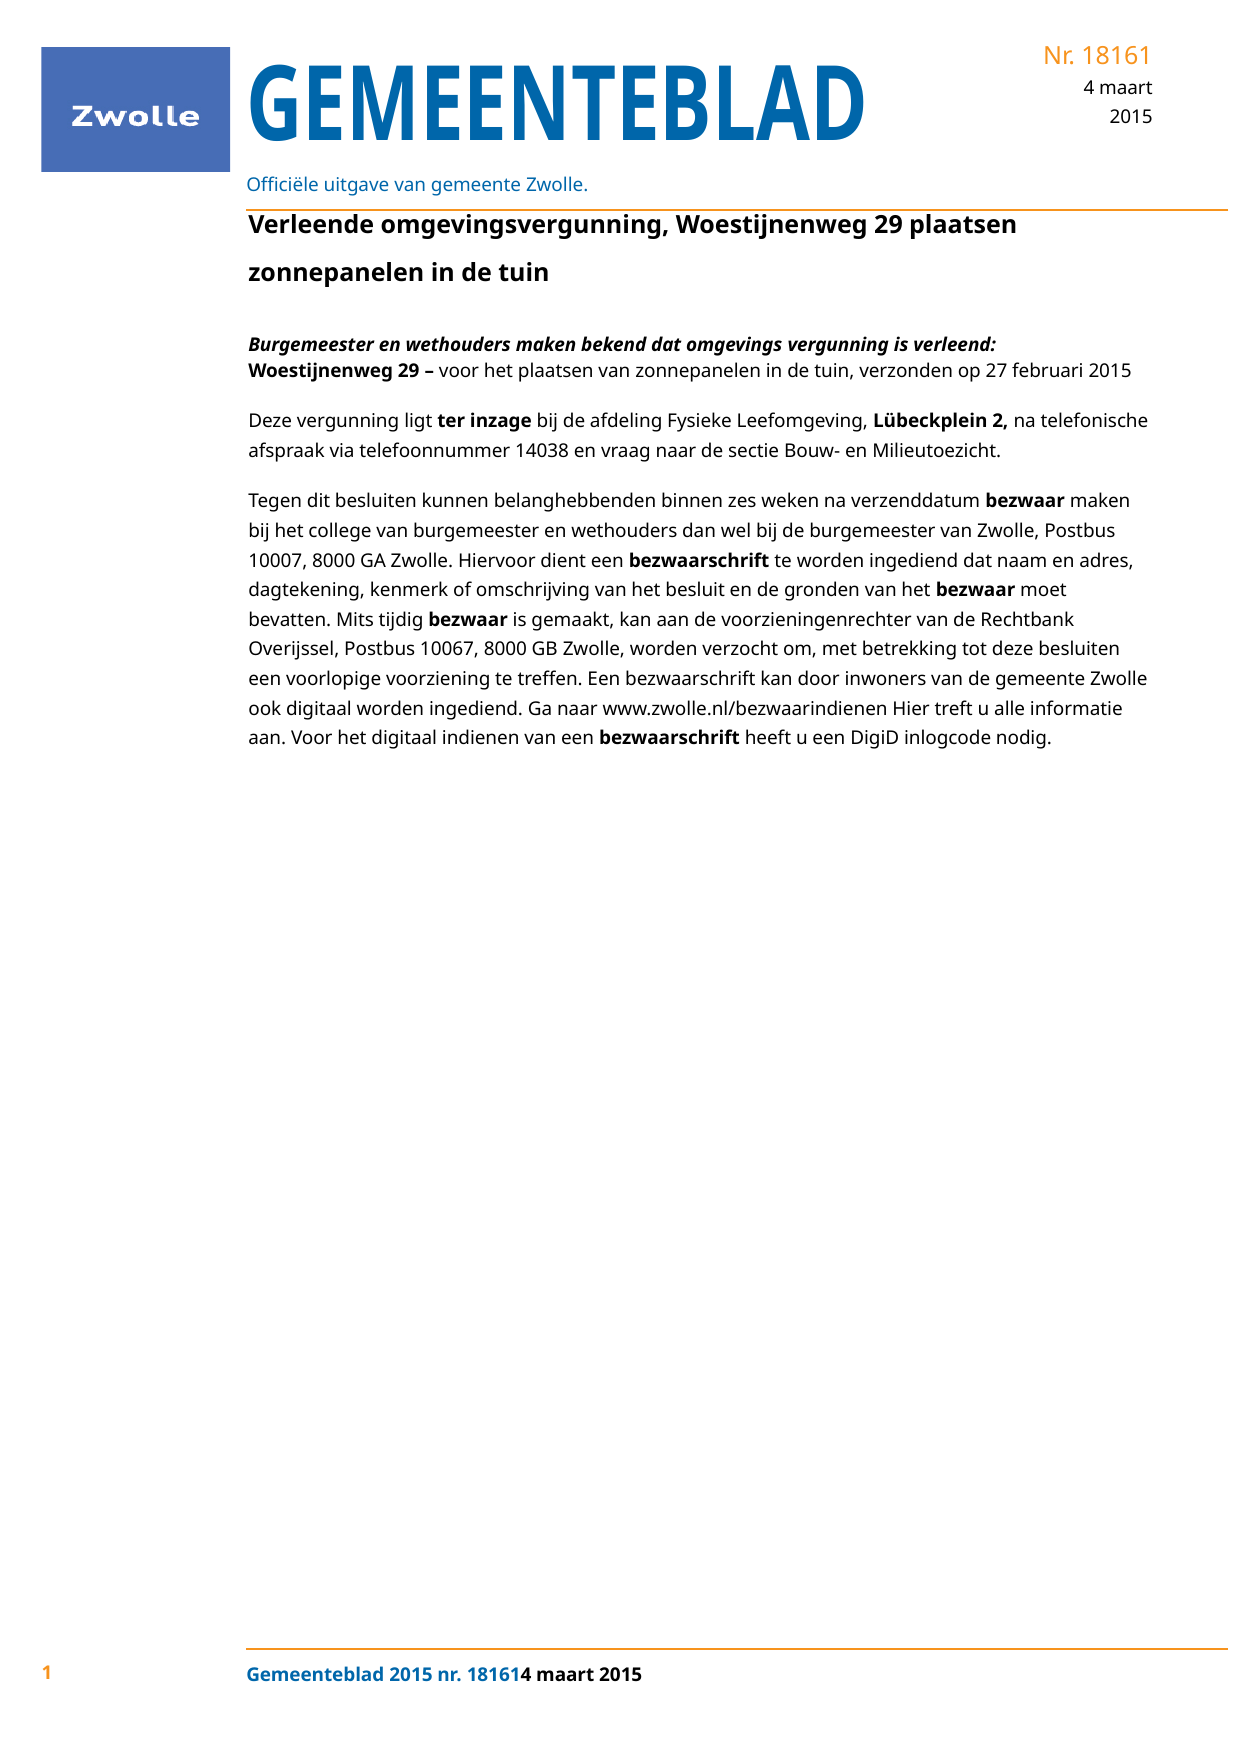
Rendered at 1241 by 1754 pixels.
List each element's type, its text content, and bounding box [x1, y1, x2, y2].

picture [41, 47, 231, 172]
text Verleende omgevingsvergunning, Woestijnenweg 29 plaatsen zonnepanelen in de tuin [248, 211, 1152, 288]
text Woestijnenweg 29 – voor het plaatsen van zonnepanelen in de tuin, verzonden op 27 februari 2015 [248, 357, 1152, 383]
text Tegen dit besluiten kunnen belanghebbenden binnen zes weken na verzenddatum bezwaar maken bij het college van burgemeester en wethouders dan wel bij de burgemeester van Zwolle, Postbus 10007, 8000 GA Zwolle. Hiervoor dient een bezwaarschrift te worden ingediend dat naam en adres, dagtekening, kenmerk of omschrijving van het besluit en de gronden van het bezwaar moet bevatten. Mits tijdig bezwaar is gemaakt, kan aan de voorzieningenrechter van de Rechtbank Overijssel, Postbus 10067, 8000 GB Zwolle, worden verzocht om, met betrekking tot deze besluiten een voorlopige voorziening te treffen. Een bezwaarschrift kan door inwoners van de gemeente Zwolle ook digitaal worden ingediend. Ga naar www.zwolle.nl/bezwaarindienen Hier treft u alle informatie aan. Voor het digitaal indienen van een bezwaarschrift heeft u een DigiD inlogcode nodig. [248, 488, 1152, 750]
text Burgemeester en wethouders maken bekend dat omgevings vergunning is verleend: [248, 331, 1152, 357]
text Deze vergunning ligt ter inzage bij de afdeling Fysieke Leefomgeving, Lübeckplein 2, na telefonische afspraak via telefoonnummer 14038 en vraag naar de sectie Bouw- en Milieutoezicht. [248, 408, 1152, 463]
